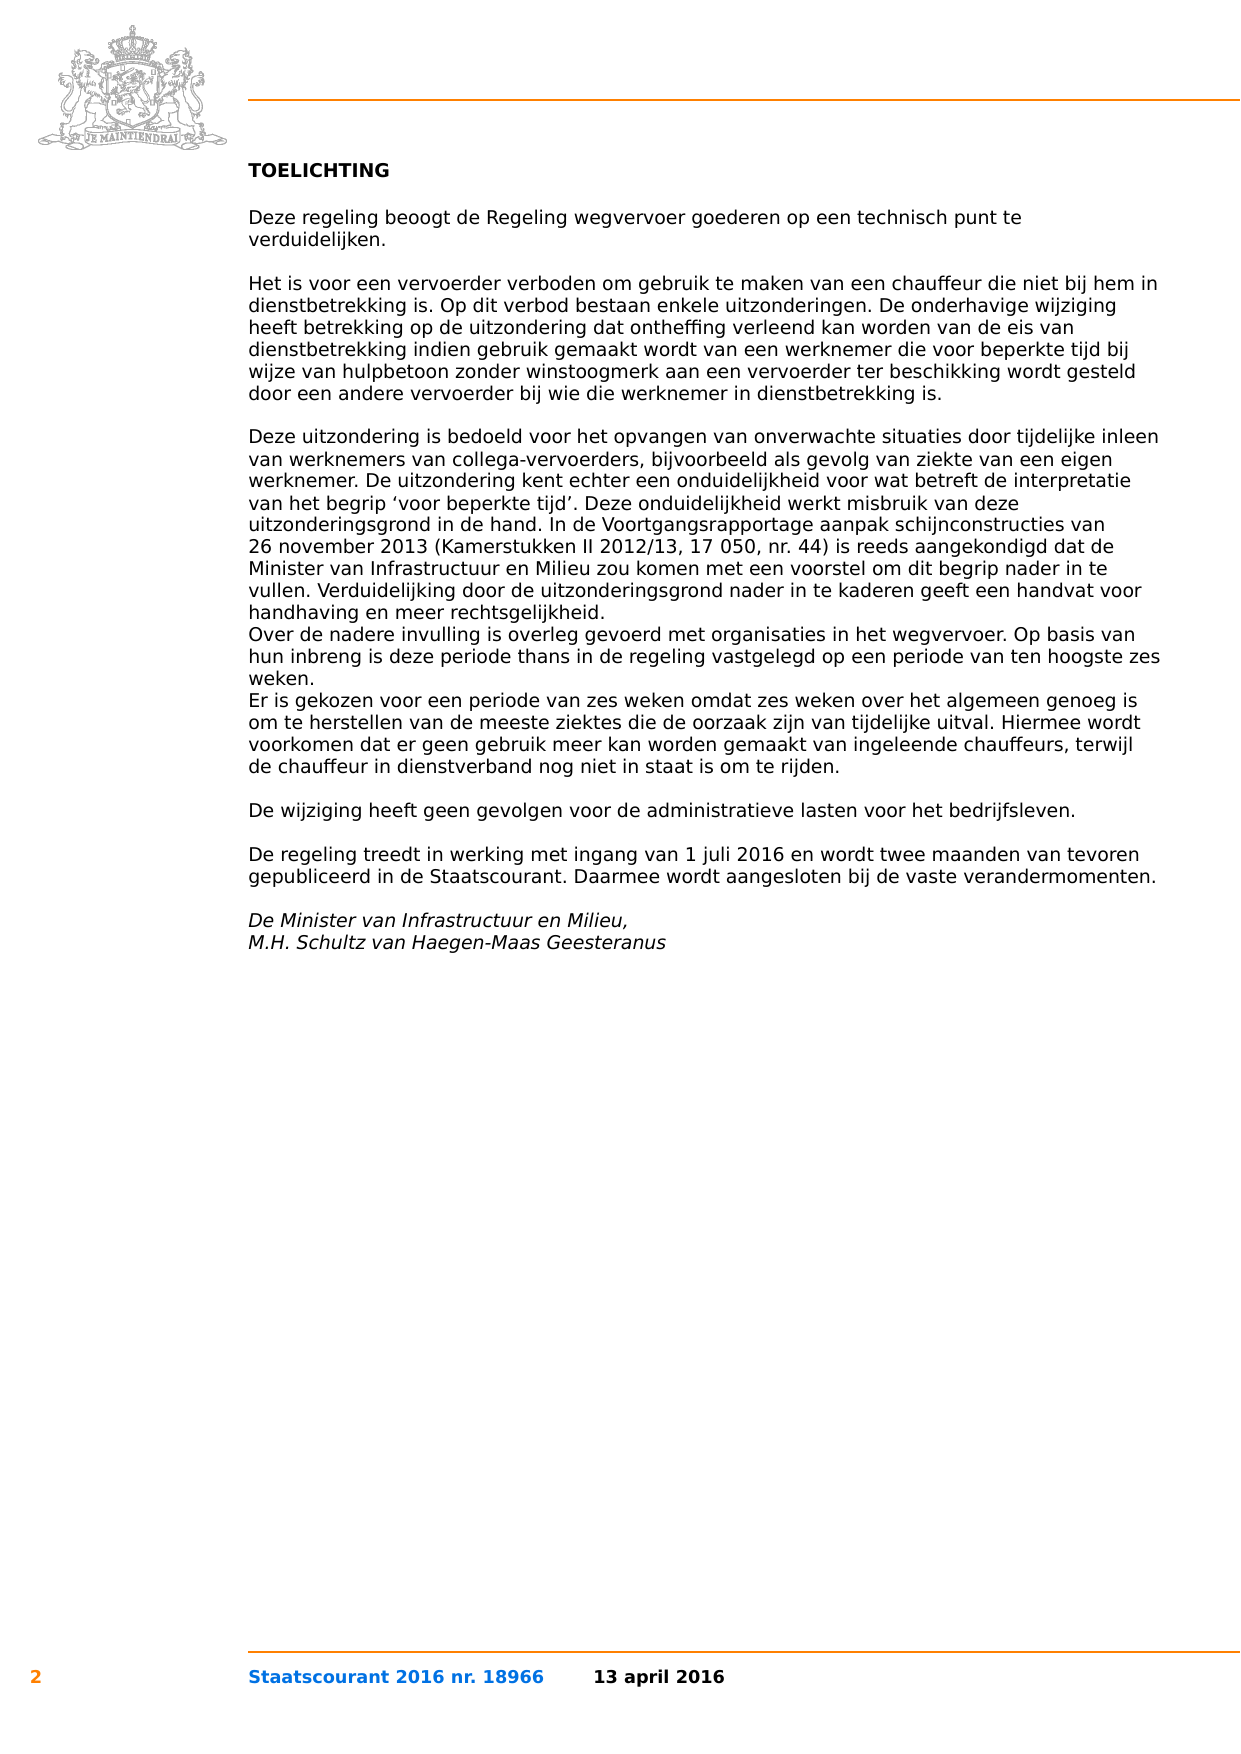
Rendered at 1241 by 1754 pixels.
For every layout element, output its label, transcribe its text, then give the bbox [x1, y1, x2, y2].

text Deze uitzondering is bedoeld voor het opvangen van onverwachte situaties door tijdelijke inleen van werknemers van collega-vervoerders, bijvoorbeeld als gevolg van ziekte van een eigen werknemer. De uitzondering kent echter een onduidelijkheid voor wat betreft de interpretatie van het begrip ‘voor beperkte tijd’. Deze onduidelijkheid werkt misbruik van deze uitzonderingsgrond in de hand. In de Voortgangsrapportage aanpak schijnconstructies van 26 november 2013 (Kamerstukken II 2012/13, 17 050, nr. 44) is reeds aangekondigd dat de Minister van Infrastructuur en Milieu zou komen met een voorstel om dit begrip nader in te vullen. Verduidelijking door de uitzonderingsgrond nader in te kaderen geeft een handvat voor handhaving en meer rechtsgelijkheid. [248, 426, 1163, 624]
text De wijziging heeft geen gevolgen voor de administratieve lasten voor het bedrijfsleven. [248, 800, 1163, 822]
subtitle TOELICHTING [248, 160, 1163, 182]
text Het is voor een vervoerder verboden om gebruik te maken van een chauffeur die niet bij hem in dienstbetrekking is. Op dit verbod bestaan enkele uitzonderingen. De onderhavige wijziging heeft betrekking op de uitzondering dat ontheffing verleend kan worden van de eis van dienstbetrekking indien gebruik gemaakt wordt van een werknemer die voor beperkte tijd bij wijze van hulpbetoon zonder winstoogmerk aan een vervoerder ter beschikking wordt gesteld door een andere vervoerder bij wie die werknemer in dienstbetrekking is. [248, 273, 1163, 404]
text De regeling treedt in werking met ingang van 1 juli 2016 en wordt twee maanden van tevoren gepubliceerd in de Staatscourant. Daarmee wordt aangesloten bij de vaste verandermomenten. [248, 844, 1163, 888]
text Er is gekozen voor een periode van zes weken omdat zes weken over het algemeen genoeg is om te herstellen van de meeste ziektes die de oorzaak zijn van tijdelijke uitval. Hiermee wordt voorkomen dat er geen gebruik meer kan worden gemaakt van ingeleende chauffeurs, terwijl de chauffeur in dienstverband nog niet in staat is om te rijden. [248, 690, 1163, 778]
picture [38, 25, 227, 150]
text Deze regeling beoogt de Regeling wegvervoer goederen op een technisch punt te verduidelijken. [248, 207, 1163, 251]
text De Minister van Infrastructuur en Milieu, M.H. Schultz van Haegen-Maas Geesteranus [248, 910, 1163, 954]
text Over de nadere invulling is overleg gevoerd met organisaties in het wegvervoer. Op basis van hun inbreng is deze periode thans in de regeling vastgelegd op een periode van ten hoogste zes weken. [248, 624, 1163, 690]
